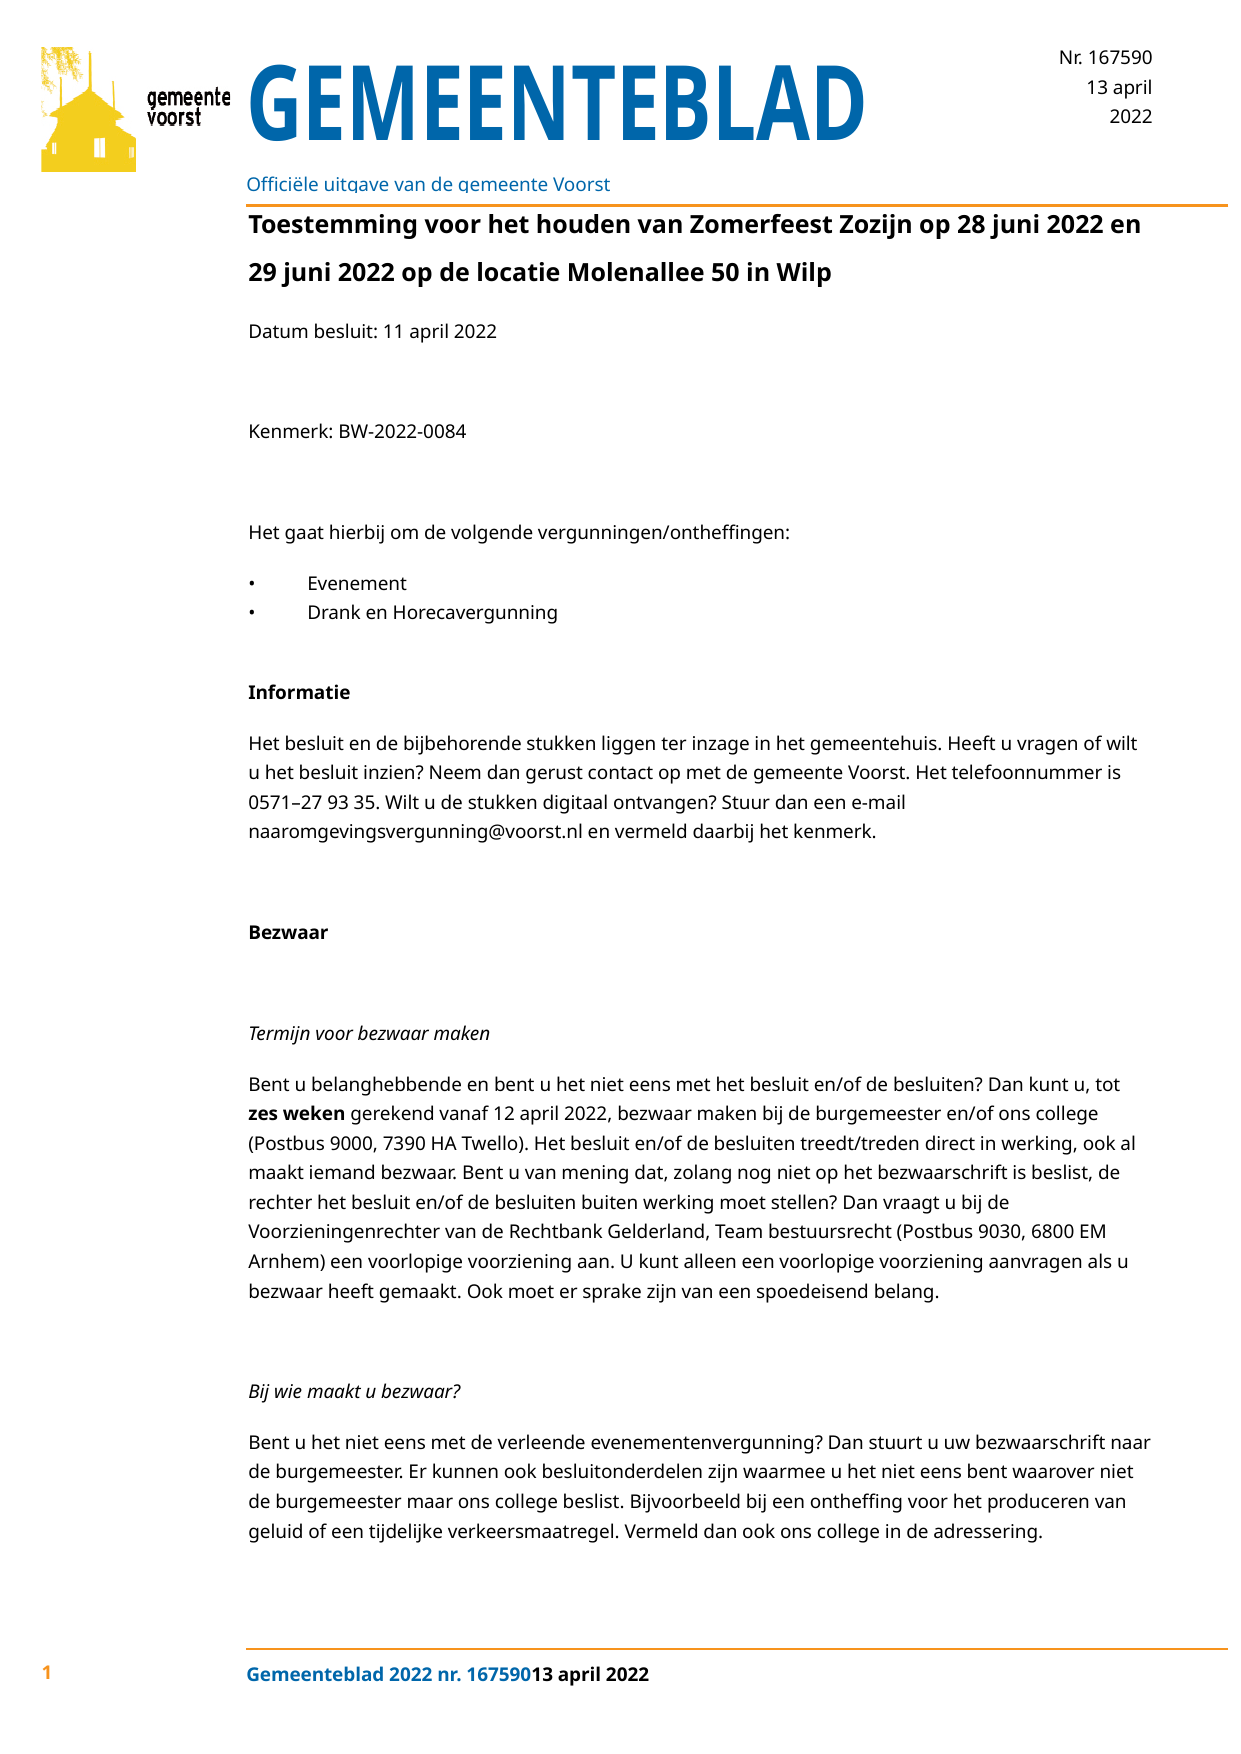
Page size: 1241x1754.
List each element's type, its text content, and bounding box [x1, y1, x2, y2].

text Informatie [248, 679, 1152, 705]
list Drank en Horecavergunning [248, 599, 1152, 625]
text Het besluit en de bijbehorende stukken liggen ter inzage in het gemeentehuis. Heeft u vragen of wilt u het besluit inzien? Neem dan gerust contact op met de gemeente Voorst. Het telefoonnummer is 0571–27 93 35. Wilt u de stukken digitaal ontvangen? Stuur dan een e-mail naaromgevingsvergunning@voorst.nl en vermeld daarbij het kenmerk. [248, 730, 1152, 844]
text Het gaat hierbij om de volgende vergunningen/ontheffingen: [248, 519, 1152, 545]
text Datum besluit: 11 april 2022 [248, 318, 1152, 344]
text Kenmerk: BW-2022-0084 [248, 419, 1152, 444]
text Bent u belanghebbende en bent u het niet eens met het besluit en/of de besluiten? Dan kunt u, tot zes weken gerekend vanaf 12 april 2022, bezwaar maken bij de burgemeester en/of ons college (Postbus 9000, 7390 HA Twello). Het besluit en/of de besluiten treedt/treden direct in werking, ook al maakt iemand bezwaar. Bent u van mening dat, zolang nog niet op het bezwaarschrift is beslist, de rechter het besluit en/of de besluiten buiten werking moet stellen? Dan vraagt u bij de Voorzieningenrechter van de Rechtbank Gelderland, Team bestuursrecht (Postbus 9030, 6800 EM Arnhem) een voorlopige voorziening aan. U kunt alleen een voorlopige voorziening aanvragen als u bezwaar heeft gemaakt. Ook moet er sprake zijn van een spoedeisend belang. [248, 1071, 1152, 1304]
text Bij wie maakt u bezwaar? [248, 1379, 1152, 1404]
text Toestemming voor het houden van Zomerfeest Zozijn op 28 juni 2022 en 29 juni 2022 op de locatie Molenallee 50 in Wilp [248, 207, 1152, 288]
picture [41, 47, 231, 172]
text Bezwaar [248, 919, 1152, 945]
text Bent u het niet eens met de verleende evenementenvergunning? Dan stuurt u uw bezwaarschrift naar de burgemeester. Er kunnen ook besluitonderdelen zijn waarmee u het niet eens bent waarover niet de burgemeester maar ons college beslist. Bijvoorbeeld bij een ontheffing voor het produceren van geluid of een tijdelijke verkeersmaatregel. Vermeld dan ook ons college in de adressering. [248, 1429, 1152, 1544]
list Evenement [248, 570, 1152, 596]
text Termijn voor bezwaar maken [248, 1020, 1152, 1046]
